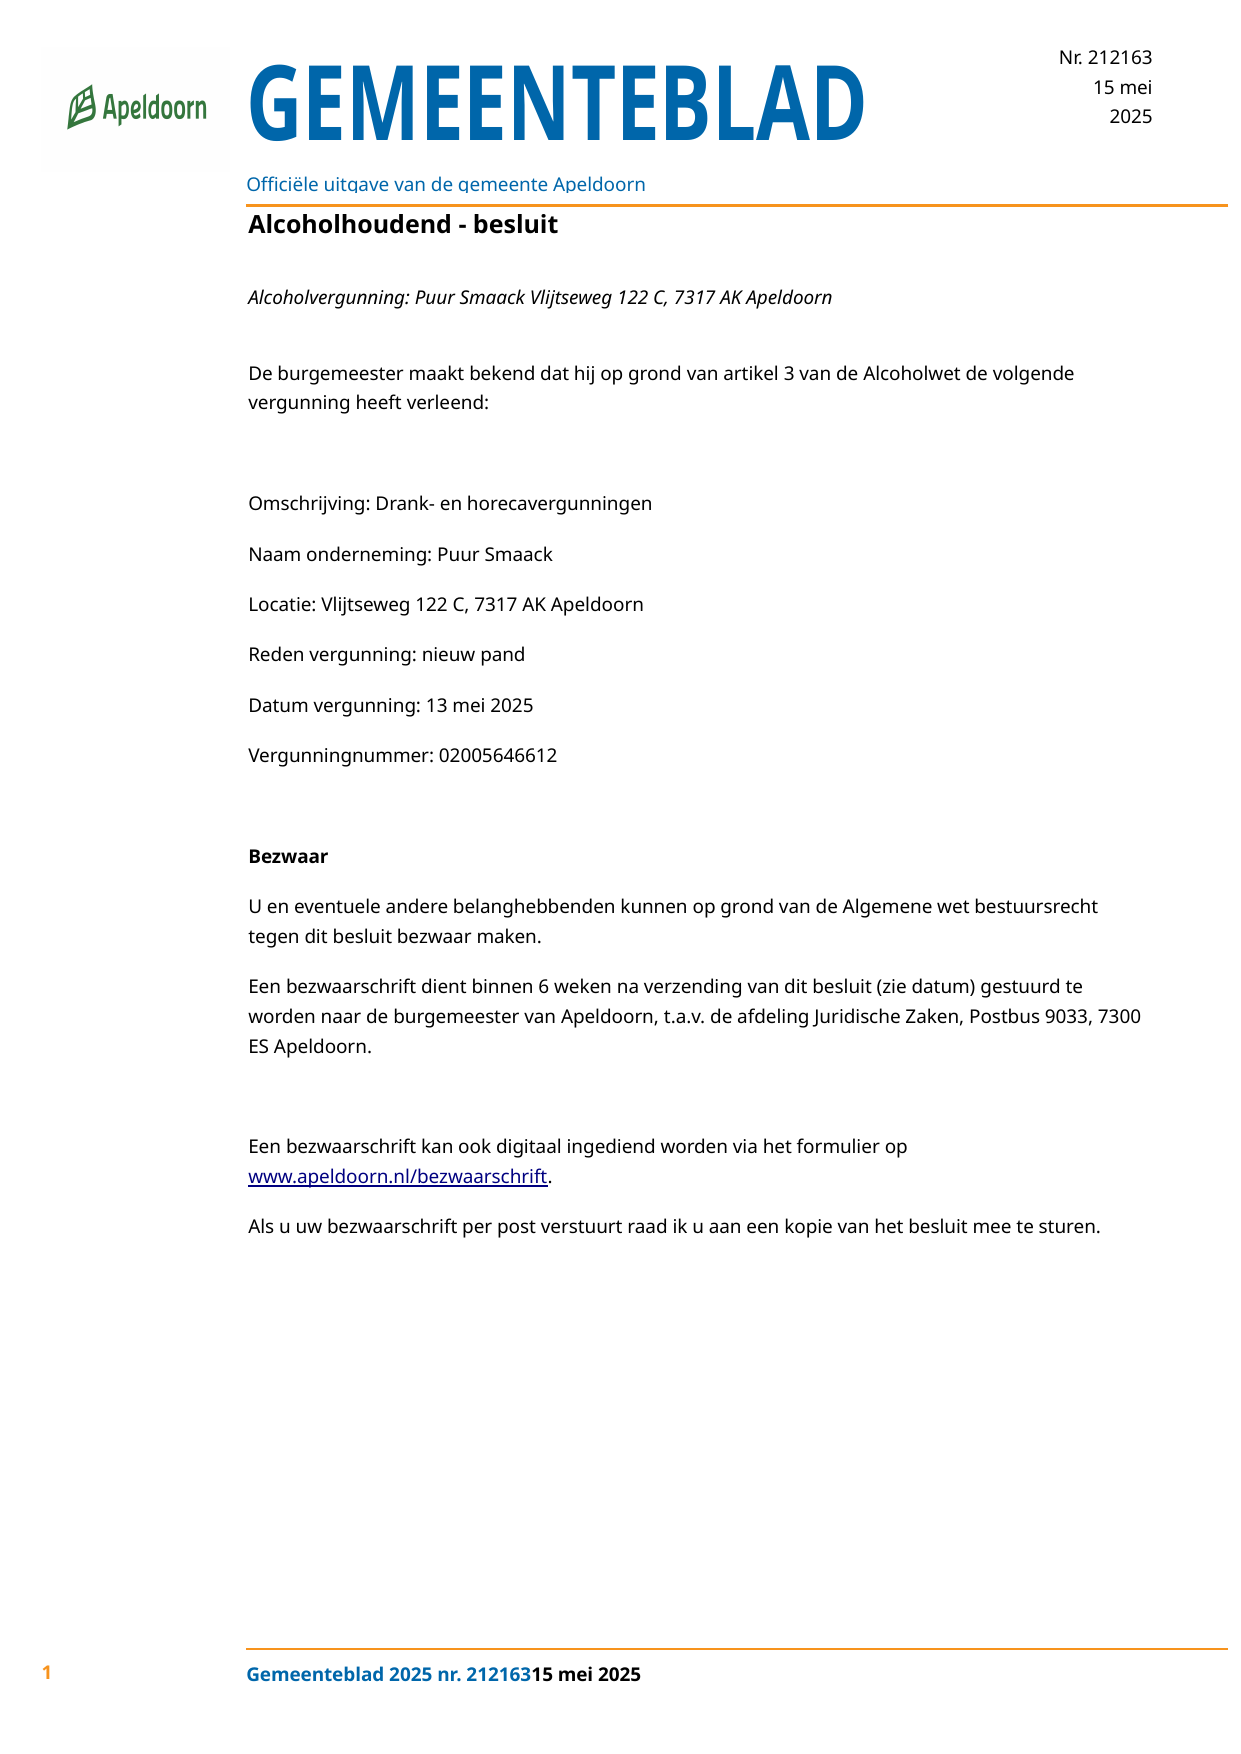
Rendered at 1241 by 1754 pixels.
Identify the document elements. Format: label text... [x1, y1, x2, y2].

text De burgemeester maakt bekend dat hij op grond van artikel 3 van de Alcoholwet de volgende vergunning heeft verleend: [248, 360, 1152, 415]
text Alcoholvergunning: Puur Smaack Vlijtseweg 122 C, 7317 AK Apeldoorn [248, 284, 1152, 309]
text Datum vergunning: 13 mei 2025 [248, 692, 1152, 718]
text Locatie: Vlijtseweg 122 C, 7317 AK Apeldoorn [248, 591, 1152, 617]
text Alcoholhoudend - besluit [248, 207, 1152, 241]
text Vergunningnummer: 02005646612 [248, 742, 1152, 768]
text Naam onderneming: Puur Smaack [248, 541, 1152, 567]
text Een bezwaarschrift dient binnen 6 weken na verzending van dit besluit (zie datum) gestuurd te worden naar de burgemeester van Apeldoorn, t.a.v. de afdeling Juridische Zaken, Postbus 9033, 7300 ES Apeldoorn. [248, 974, 1152, 1059]
text Bezwaar [248, 843, 1152, 869]
text Als u uw bezwaarschrift per post verstuurt raad ik u aan een kopie van het besluit mee te sturen. [248, 1214, 1152, 1239]
text Reden vergunning: nieuw pand [248, 642, 1152, 667]
text U en eventuele andere belanghebbenden kunnen op grond van de Algemene wet bestuursrecht tegen dit besluit bezwaar maken. [248, 894, 1152, 949]
picture [41, 47, 231, 172]
text Een bezwaarschrift kan ook digitaal ingediend worden via het formulier op www.apeldoorn.nl/bezwaarschrift. [248, 1134, 1152, 1189]
text Omschrijving: Drank- en horecavergunningen [248, 490, 1152, 516]
